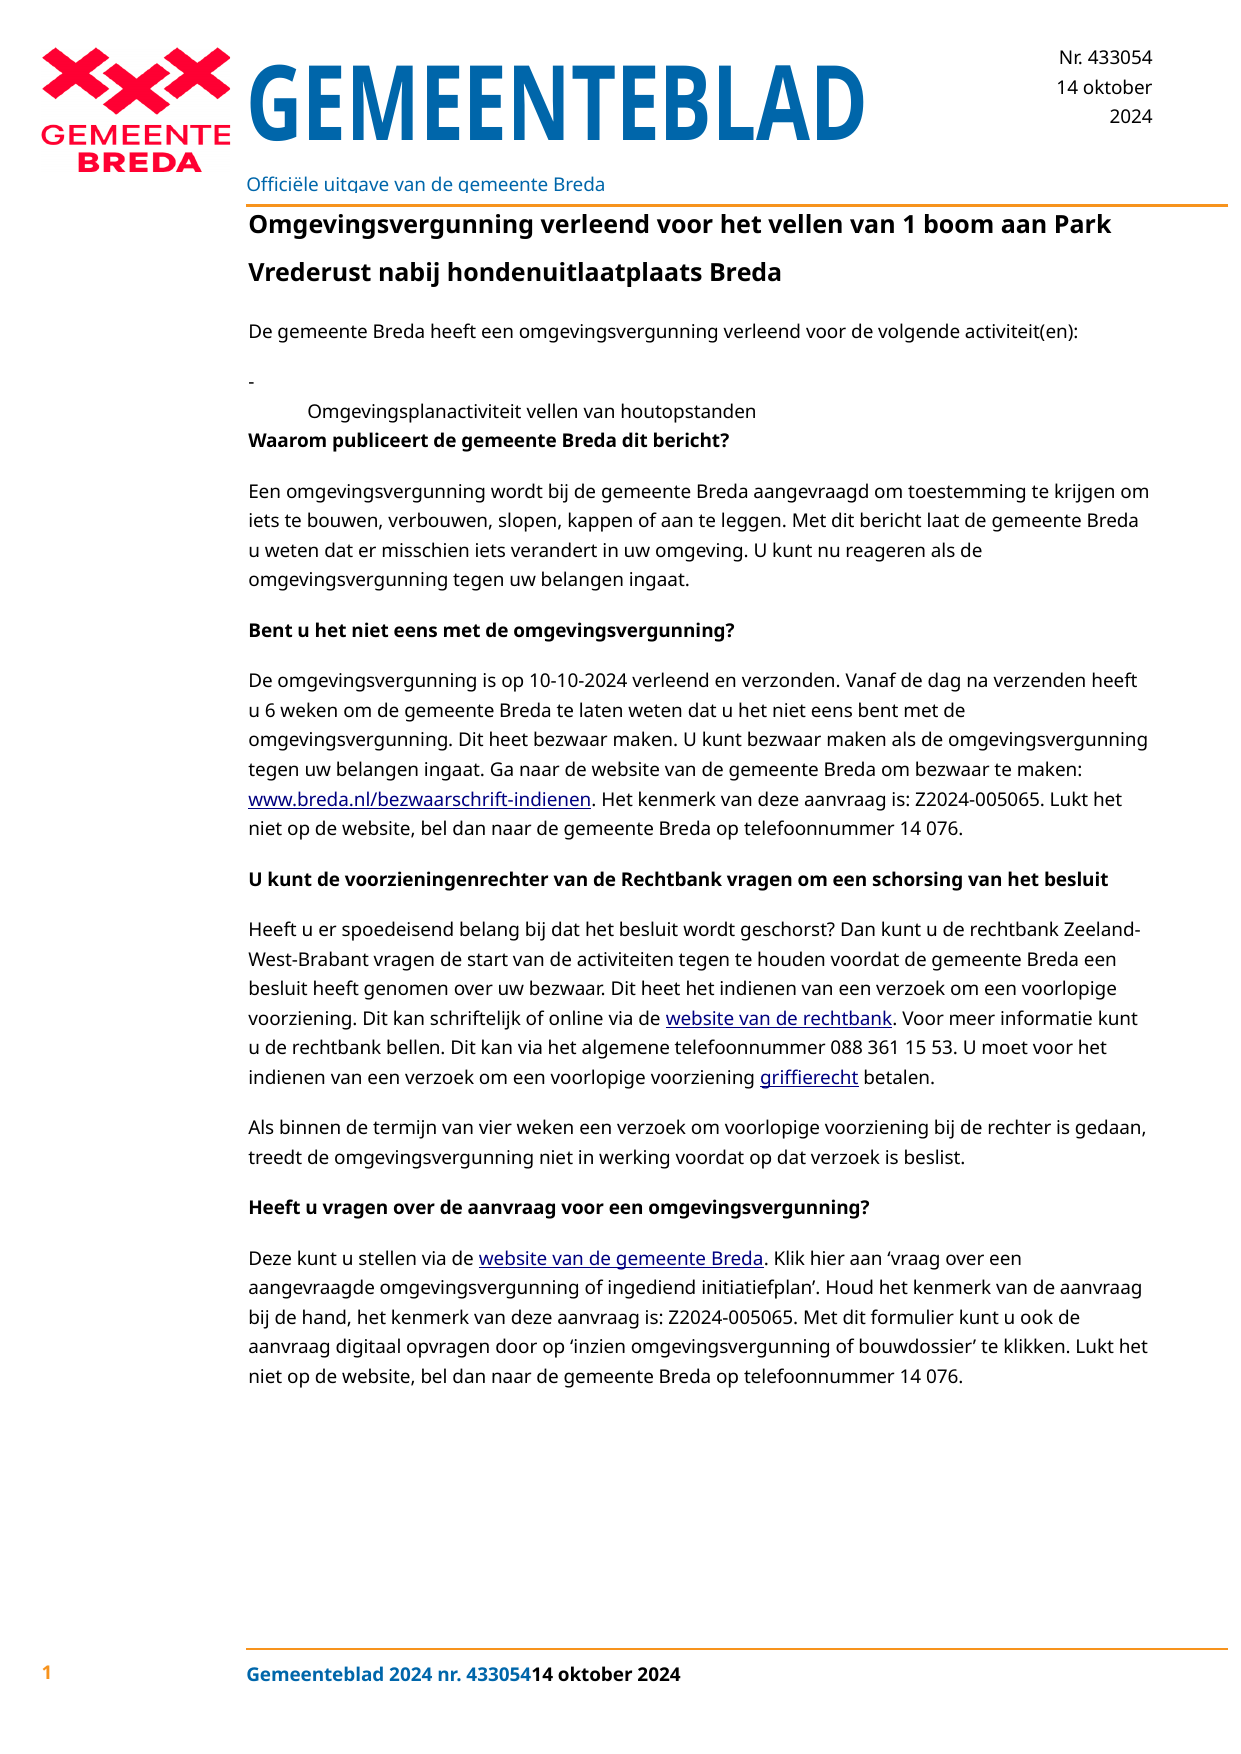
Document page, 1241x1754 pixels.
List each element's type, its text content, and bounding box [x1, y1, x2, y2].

text Een omgevingsvergunning wordt bij de gemeente Breda aangevraagd om toestemming te krijgen om iets te bouwen, verbouwen, slopen, kappen of aan te leggen. Met dit bericht laat de gemeente Breda u weten dat er misschien iets verandert in uw omgeving. U kunt nu reageren als de omgevingsvergunning tegen uw belangen ingaat. [248, 478, 1152, 592]
text Deze kunt u stellen via de website van de gemeente Breda. Klik hier aan ‘vraag over een aangevraagde omgevingsvergunning of ingediend initiatiefplan’. Houd het kenmerk van de aanvraag bij de hand, het kenmerk van deze aanvraag is: Z2024-005065. Met dit formulier kunt u ook de aanvraag digitaal opvragen door op ‘inzien omgevingsvergunning of bouwdossier’ te klikken. Lukt het niet op de website, bel dan naar de gemeente Breda op telefoonnummer 14 076. [248, 1245, 1152, 1389]
text De gemeente Breda heeft een omgevingsvergunning verleend voor de volgende activiteit(en): [248, 318, 1152, 344]
list Omgevingsplanactiviteit vellen van houtopstanden [248, 398, 1152, 424]
text Waarom publiceert de gemeente Breda dit bericht? [248, 427, 1152, 453]
text Bent u het niet eens met de omgevingsvergunning? [248, 617, 1152, 643]
text Als binnen de termijn van vier weken een verzoek om voorlopige voorziening bij de rechter is gedaan, treedt de omgevingsvergunning niet in werking voordat op dat verzoek is beslist. [248, 1114, 1152, 1170]
text De omgevingsvergunning is op 10-10-2024 verleend en verzonden. Vanaf de dag na verzenden heeft u 6 weken om de gemeente Breda te laten weten dat u het niet eens bent met de omgevingsvergunning. Dit heet bezwaar maken. U kunt bezwaar maken als de omgevingsvergunning tegen uw belangen ingaat. Ga naar de website van de gemeente Breda om bezwaar te maken: www.breda.nl/bezwaarschrift-indienen. Het kenmerk van deze aanvraag is: Z2024-005065. Lukt het niet op de website, bel dan naar de gemeente Breda op telefoonnummer 14 076. [248, 667, 1152, 841]
text U kunt de voorzieningenrechter van de Rechtbank vragen om een schorsing van het besluit [248, 866, 1152, 892]
picture [41, 47, 231, 172]
text Omgevingsvergunning verleend voor het vellen van 1 boom aan Park Vrederust nabij hondenuitlaatplaats Breda [248, 207, 1152, 288]
text Heeft u vragen over de aanvraag voor een omgevingsvergunning? [248, 1194, 1152, 1220]
text Heeft u er spoedeisend belang bij dat het besluit wordt geschorst? Dan kunt u de rechtbank Zeeland-West-Brabant vragen de start van de activiteiten tegen te houden voordat de gemeente Breda een besluit heeft genomen over uw bezwaar. Dit heet het indienen van een verzoek om een voorlopige voorziening. Dit kan schriftelijk of online via de website van de rechtbank. Voor meer informatie kunt u de rechtbank bellen. Dit kan via het algemene telefoonnummer 088 361 15 53. U moet voor het indienen van een verzoek om een voorlopige voorziening griffierecht betalen. [248, 916, 1152, 1090]
